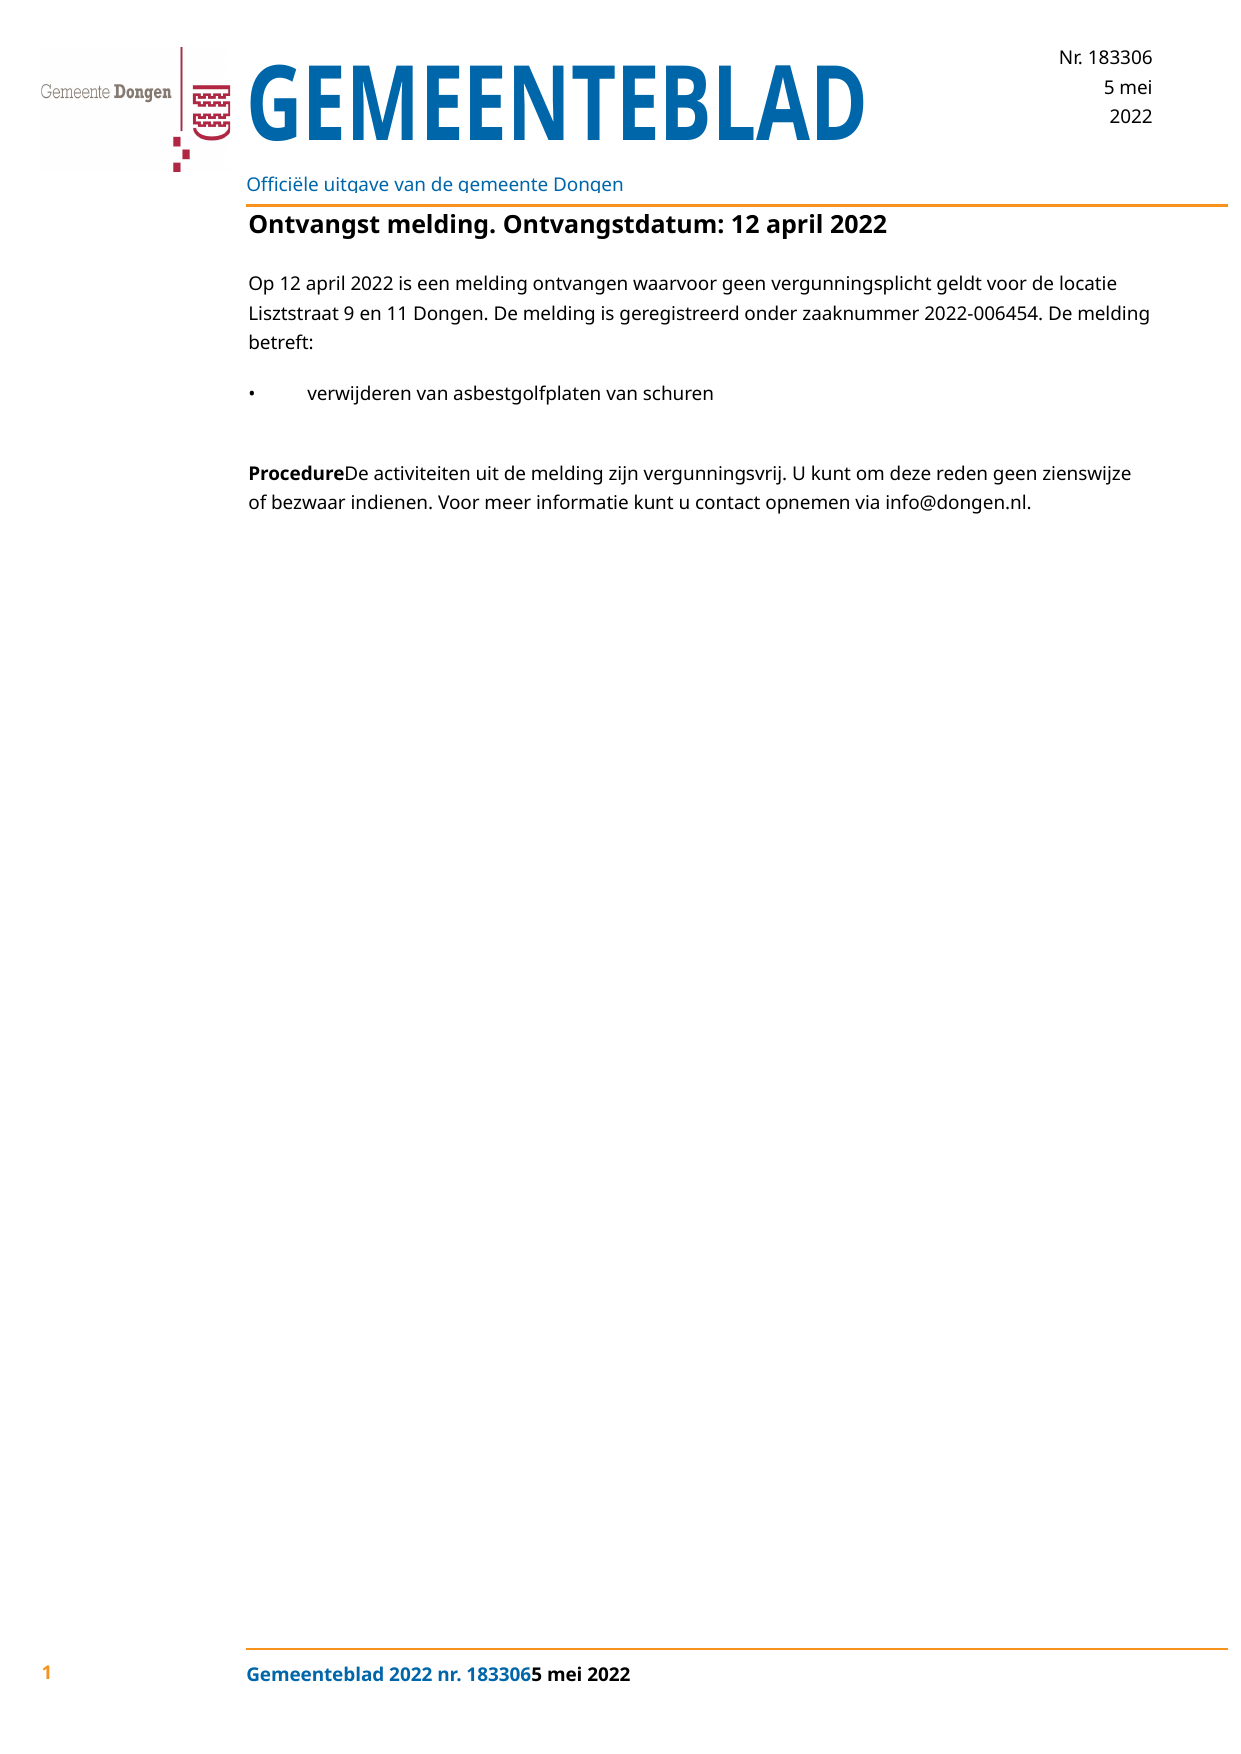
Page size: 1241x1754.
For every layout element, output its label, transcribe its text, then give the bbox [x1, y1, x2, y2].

picture [41, 47, 231, 172]
text Op 12 april 2022 is een melding ontvangen waarvoor geen vergunningsplicht geldt voor de locatie Lisztstraat 9 en 11 Dongen. De melding is geregistreerd onder zaaknummer 2022-006454. De melding betreft: [248, 270, 1152, 355]
list verwijderen van asbestgolfplaten van schuren [248, 380, 1152, 406]
text ProcedureDe activiteiten uit de melding zijn vergunningsvrij. U kunt om deze reden geen zienswijze of bezwaar indienen. Voor meer informatie kunt u contact opnemen via info@dongen.nl. [248, 460, 1152, 515]
text Ontvangst melding. Ontvangstdatum: 12 april 2022 [248, 207, 1152, 241]
